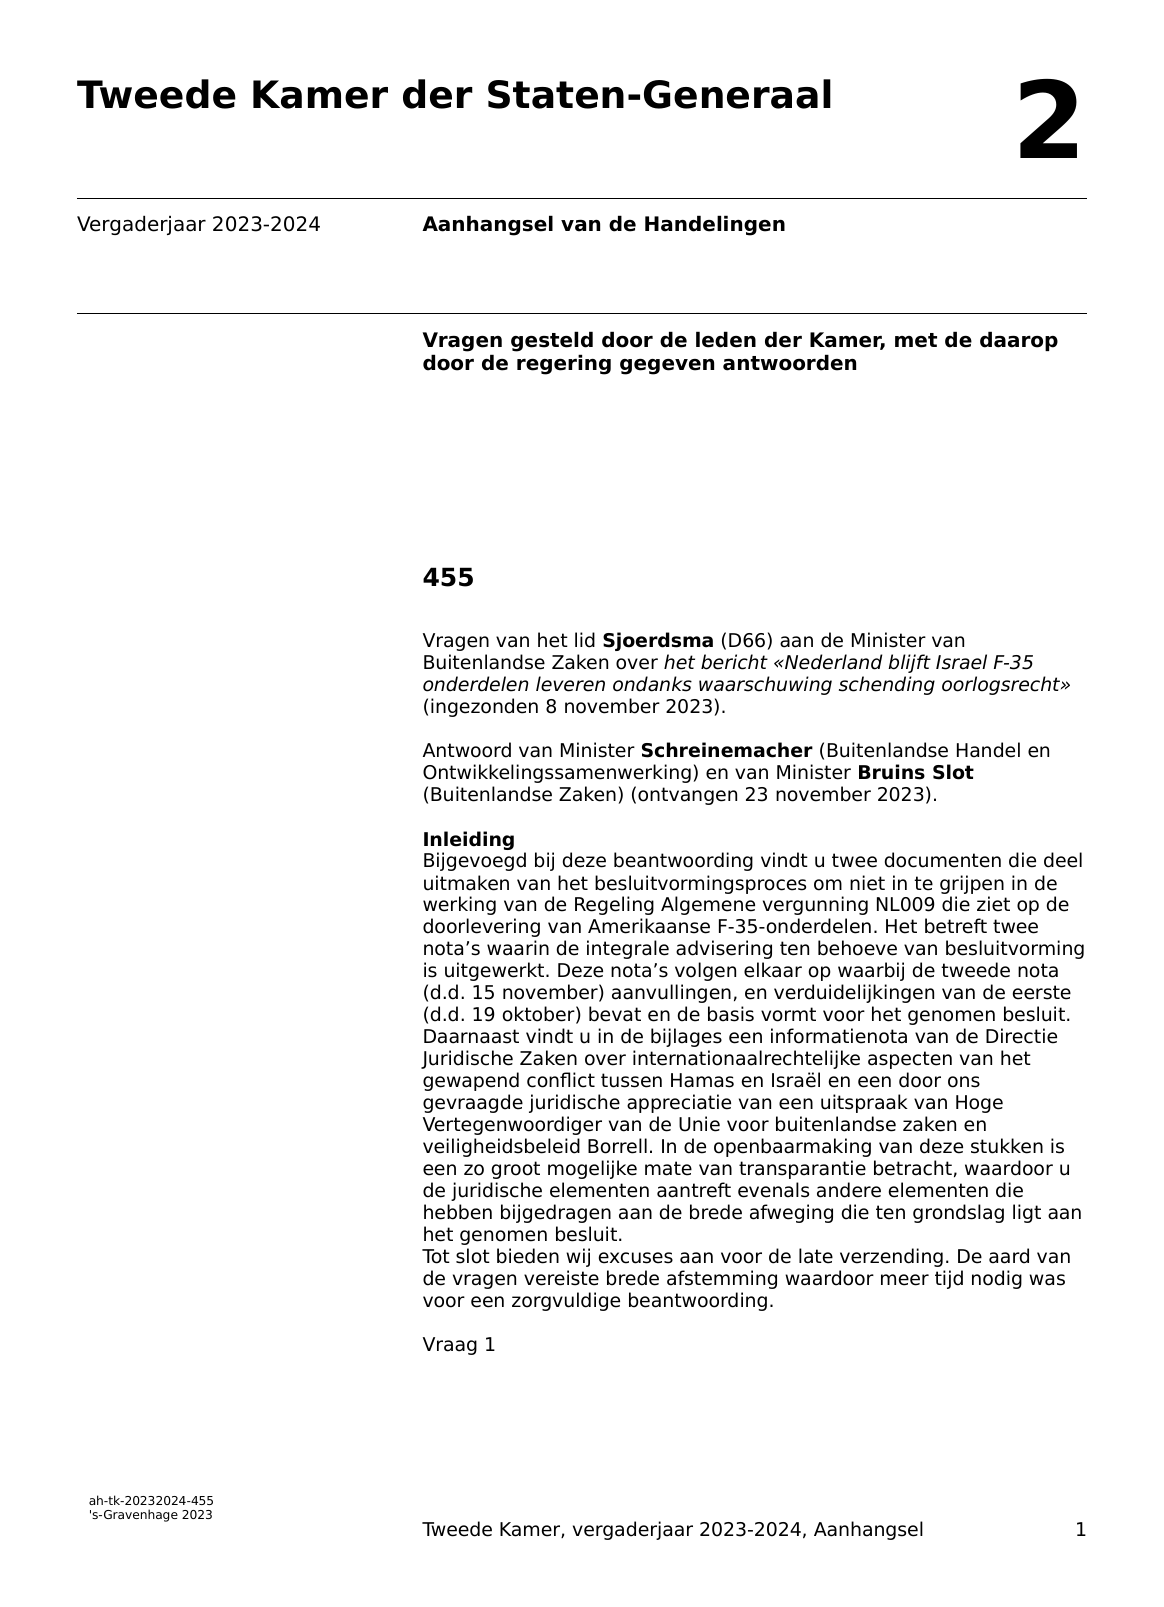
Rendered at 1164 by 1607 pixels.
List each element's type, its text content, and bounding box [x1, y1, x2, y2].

text Inleiding [422, 828, 1087, 850]
text Bijgevoegd bij deze beantwoording vindt u twee documenten die deel uitmaken van het besluitvormingsproces om niet in te grijpen in de werking van de Regeling Algemene vergunning NL009 die ziet op de doorlevering van Amerikaanse F-35-onderdelen. Het betreft twee nota’s waarin de integrale advisering ten behoeve van besluitvorming is uitgewerkt. Deze nota’s volgen elkaar op waarbij de tweede nota (d.d. 15 november) aanvullingen, en verduidelijkingen van de eerste (d.d. 19 oktober) bevat en de basis vormt voor het genomen besluit. Daarnaast vindt u in de bijlages een informatienota van de Directie Juridische Zaken over internationaalrechtelijke aspecten van het gewapend conflict tussen Hamas en Israël en een door ons gevraagde juridische appreciatie van een uitspraak van Hoge Vertegenwoordiger van de Unie voor buitenlandse zaken en veiligheidsbeleid Borrell. In de openbaarmaking van deze stukken is een zo groot mogelijke mate van transparantie betracht, waardoor u de juridische elementen aantreft evenals andere elementen die hebben bijgedragen aan de brede afweging die ten grondslag ligt aan het genomen besluit. [422, 850, 1087, 1246]
text Vragen van het lid Sjoerdsma (D66) aan de Minister van Buitenlandse Zaken over het bericht «Nederland blijft Israel F-35 onderdelen leveren ondanks waarschuwing schending oorlogsrecht» (ingezonden 8 november 2023). [422, 630, 1087, 718]
text Tot slot bieden wij excuses aan voor de late verzending. De aard van de vragen vereiste brede afstemming waardoor meer tijd nodig was voor een zorgvuldige beantwoording. [422, 1246, 1087, 1312]
table_header Tweede Kamer der Staten-Generaal [77, 59, 886, 198]
table_cell Vergaderjaar 2023-2024 [77, 199, 422, 313]
text Antwoord van Minister Schreinemacher (Buitenlandse Handel en Ontwikkelingssamenwerking) en van Minister Bruins Slot (Buitenlandse Zaken) (ontvangen 23 november 2023). [422, 740, 1087, 806]
table_cell [77, 314, 422, 375]
text ah-tk-20232024-455 [88, 1494, 323, 1508]
table_header 2 [886, 59, 1087, 198]
text 's-Gravenhage 2023 [88, 1508, 323, 1522]
table_cell Aanhangsel van de Handelingen [422, 199, 1087, 313]
text Vraag 1 [422, 1334, 1087, 1356]
table_cell Vragen gesteld door de leden der Kamer, met de daarop door de regering gegeven antwoorden [422, 314, 1087, 375]
text 455 [422, 563, 1087, 592]
